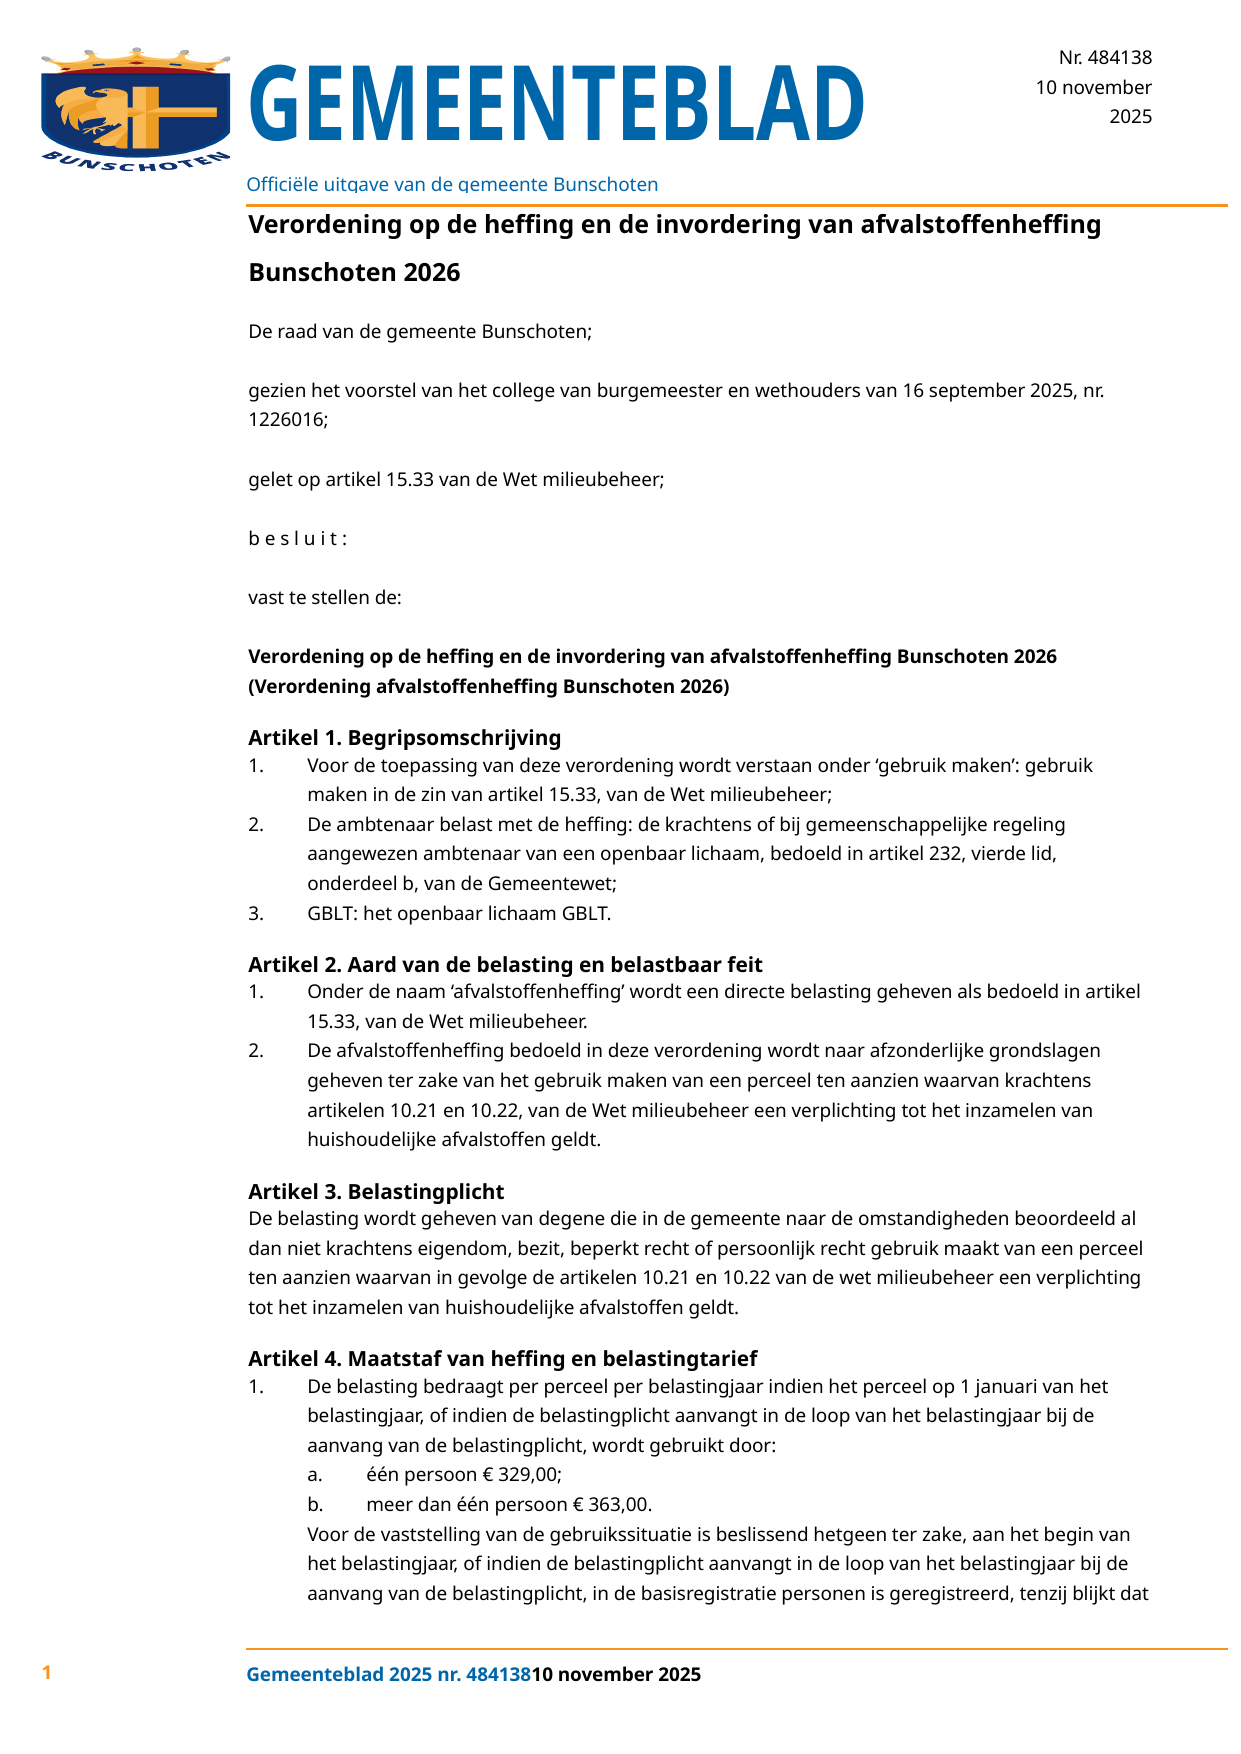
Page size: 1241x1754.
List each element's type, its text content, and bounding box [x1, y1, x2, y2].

list De ambtenaar belast met de heffing: de krachtens of bij gemeenschappelijke regeling aangewezen ambtenaar van een openbaar lichaam, bedoeld in artikel 232, vierde lid, onderdeel b, van de Gemeentewet; [248, 811, 1152, 896]
text Artikel 1. Begripsomschrijving [248, 723, 1152, 752]
text gezien het voorstel van het college van burgemeester en wethouders van 16 september 2025, nr. 1226016; [248, 377, 1152, 432]
text Artikel 3. Belastingplicht [248, 1177, 1152, 1205]
list GBLT: het openbaar lichaam GBLT. [248, 900, 1152, 925]
list Voor de vaststelling van de gebruikssituatie is beslissend hetgeen ter zake, aan het begin van het belastingjaar, of indien de belastingplicht aanvangt in de loop van het belastingjaar bij de aanvang van de belastingplicht, in de basisregistratie personen is geregistreerd, tenzij blijkt dat [248, 1521, 1152, 1606]
text Artikel 2. Aard van de belasting en belastbaar feit [248, 950, 1152, 978]
list Onder de naam ‘afvalstoffenheffing’ wordt een directe belasting geheven als bedoeld in artikel 15.33, van de Wet milieubeheer. [248, 978, 1152, 1034]
picture [41, 47, 231, 172]
list De belasting bedraagt per perceel per belastingjaar indien het perceel op 1 januari van het belastingjaar, of indien de belastingplicht aanvangt in de loop van het belastingjaar bij de aanvang van de belastingplicht, wordt gebruikt door: [248, 1373, 1152, 1458]
text b e s l u i t : [248, 525, 1152, 551]
text De belasting wordt geheven van degene die in de gemeente naar de omstandigheden beoordeeld al dan niet krachtens eigendom, bezit, beperkt recht of persoonlijk recht gebruik maakt van een perceel ten aanzien waarvan in gevolge de artikelen 10.21 en 10.22 van de wet milieubeheer een verplichting tot het inzamelen van huishoudelijke afvalstoffen geldt. [248, 1205, 1152, 1320]
text De raad van de gemeente Bunschoten; [248, 318, 1152, 344]
text gelet op artikel 15.33 van de Wet milieubeheer; [248, 466, 1152, 492]
list De afvalstoffenheffing bedoeld in deze verordening wordt naar afzonderlijke grondslagen geheven ter zake van het gebruik maken van een perceel ten aanzien waarvan krachtens artikelen 10.21 en 10.22, van de Wet milieubeheer een verplichting tot het inzamelen van huishoudelijke afvalstoffen geldt. [248, 1038, 1152, 1152]
text Verordening op de heffing en de invordering van afvalstoffenheffing Bunschoten 2026 (Verordening afvalstoffenheffing Bunschoten 2026) [248, 643, 1152, 699]
list Voor de toepassing van deze verordening wordt verstaan onder ‘gebruik maken’: gebruik maken in de zin van artikel 15.33, van de Wet milieubeheer; [248, 752, 1152, 807]
text Verordening op de heffing en de invordering van afvalstoffenheffing Bunschoten 2026 [248, 207, 1152, 288]
text Artikel 4. Maatstaf van heffing en belastingtarief [248, 1344, 1152, 1373]
text vast te stellen de: [248, 584, 1152, 610]
list één persoon € 329,00; [307, 1462, 1152, 1487]
list meer dan één persoon € 363,00. [307, 1491, 1152, 1517]
